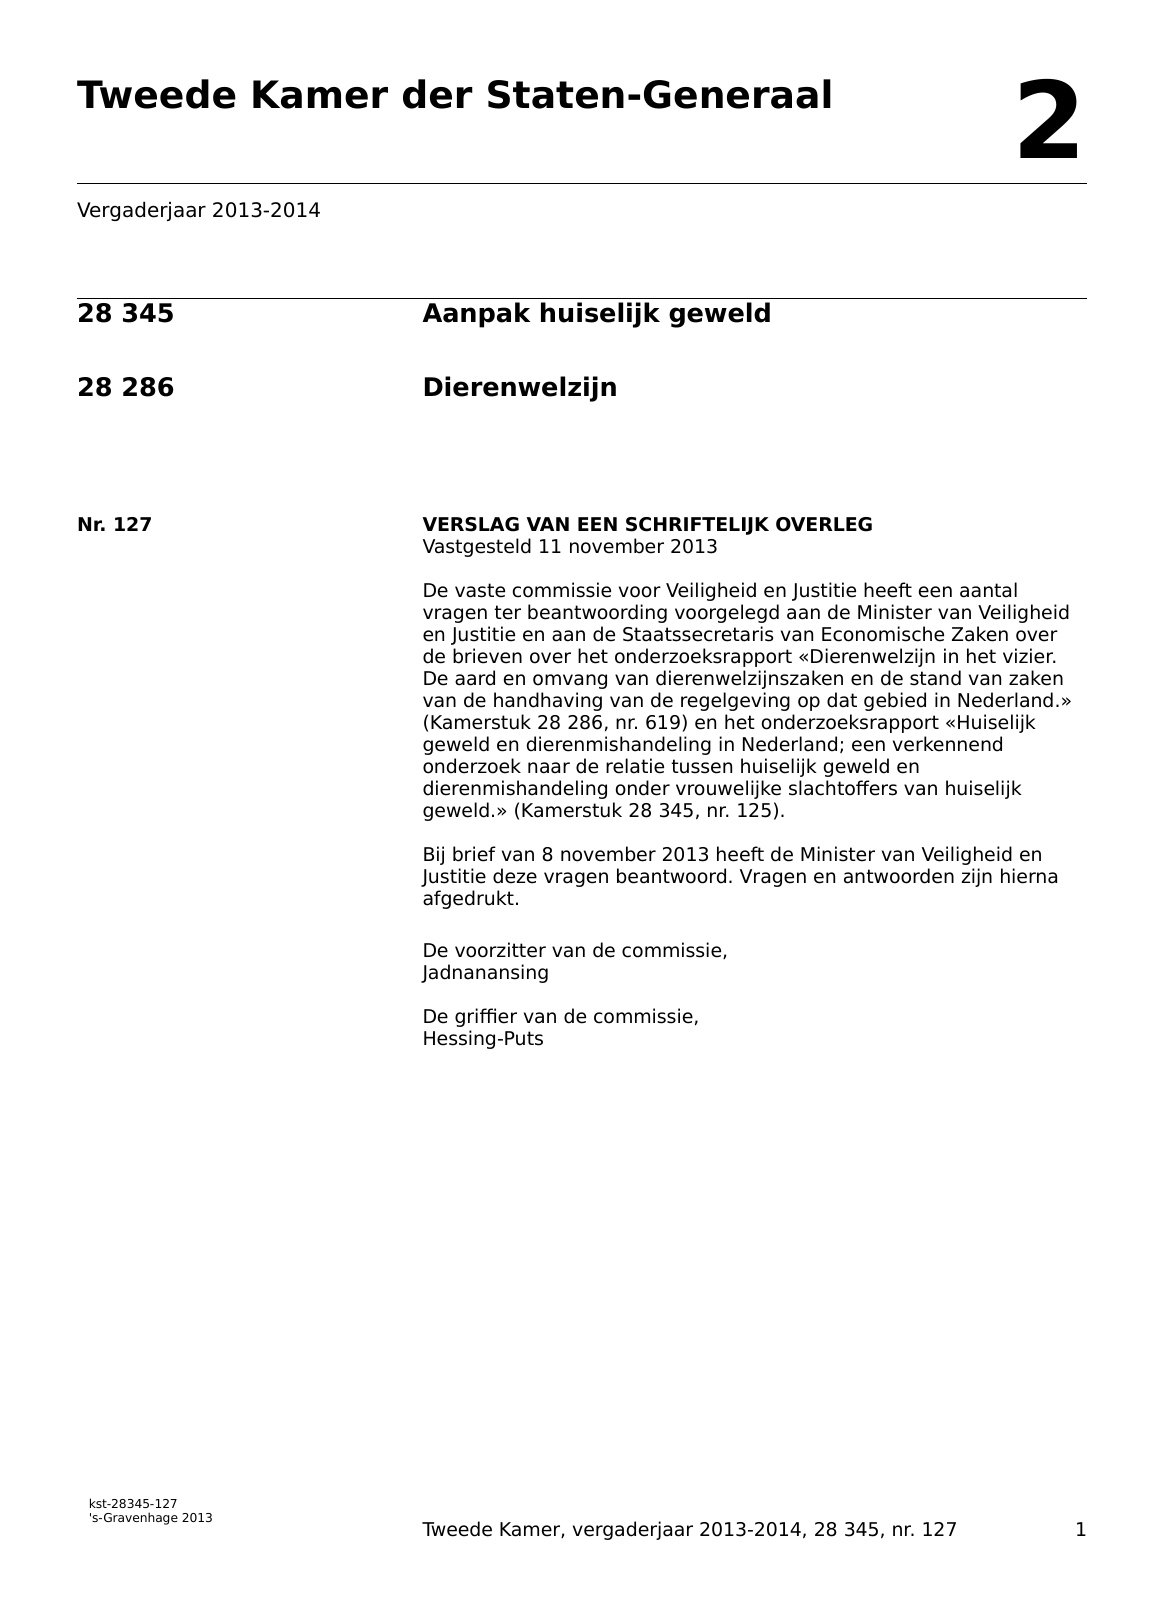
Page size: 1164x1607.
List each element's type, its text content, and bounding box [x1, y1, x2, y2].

table_header Tweede Kamer der Staten-Generaal [77, 59, 886, 183]
text De vaste commissie voor Veiligheid en Justitie heeft een aantal vragen ter beantwoording voorgelegd aan de Minister van Veiligheid en Justitie en aan de Staatssecretaris van Economische Zaken over de brieven over het onderzoeksrapport «Dierenwelzijn in het vizier. De aard en omvang van dierenwelzijnszaken en de stand van zaken van de handhaving van de regelgeving op dat gebied in Nederland.» (Kamerstuk 28 286, nr. 619) en het onderzoeksrapport «Huiselijk geweld en dierenmishandeling in Nederland; een verkennend onderzoek naar de relatie tussen huiselijk geweld en dierenmishandeling onder vrouwelijke slachtoffers van huiselijk geweld.» (Kamerstuk 28 345, nr. 125). [422, 580, 1087, 822]
table_header 2 [886, 59, 1087, 183]
subtitle Nr. 127 VERSLAG VAN EEN SCHRIFTELIJK OVERLEG [77, 514, 1087, 536]
subtitle 28 345 Aanpak huiselijk geweld [77, 299, 1087, 329]
text 's-Gravenhage 2013 [88, 1511, 323, 1525]
text Vastgesteld 11 november 2013 [422, 536, 1087, 558]
text De griffier van de commissie, Hessing-Puts [422, 1006, 1087, 1050]
text kst-28345-127 [88, 1497, 323, 1511]
subtitle 28 286 Dierenwelzijn [77, 373, 1087, 403]
text Bij brief van 8 november 2013 heeft de Minister van Veiligheid en Justitie deze vragen beantwoord. Vragen en antwoorden zijn hierna afgedrukt. [422, 844, 1087, 910]
text De voorzitter van de commissie, Jadnanansing [422, 940, 1087, 984]
table_cell Vergaderjaar 2013-2014 [77, 184, 1087, 298]
